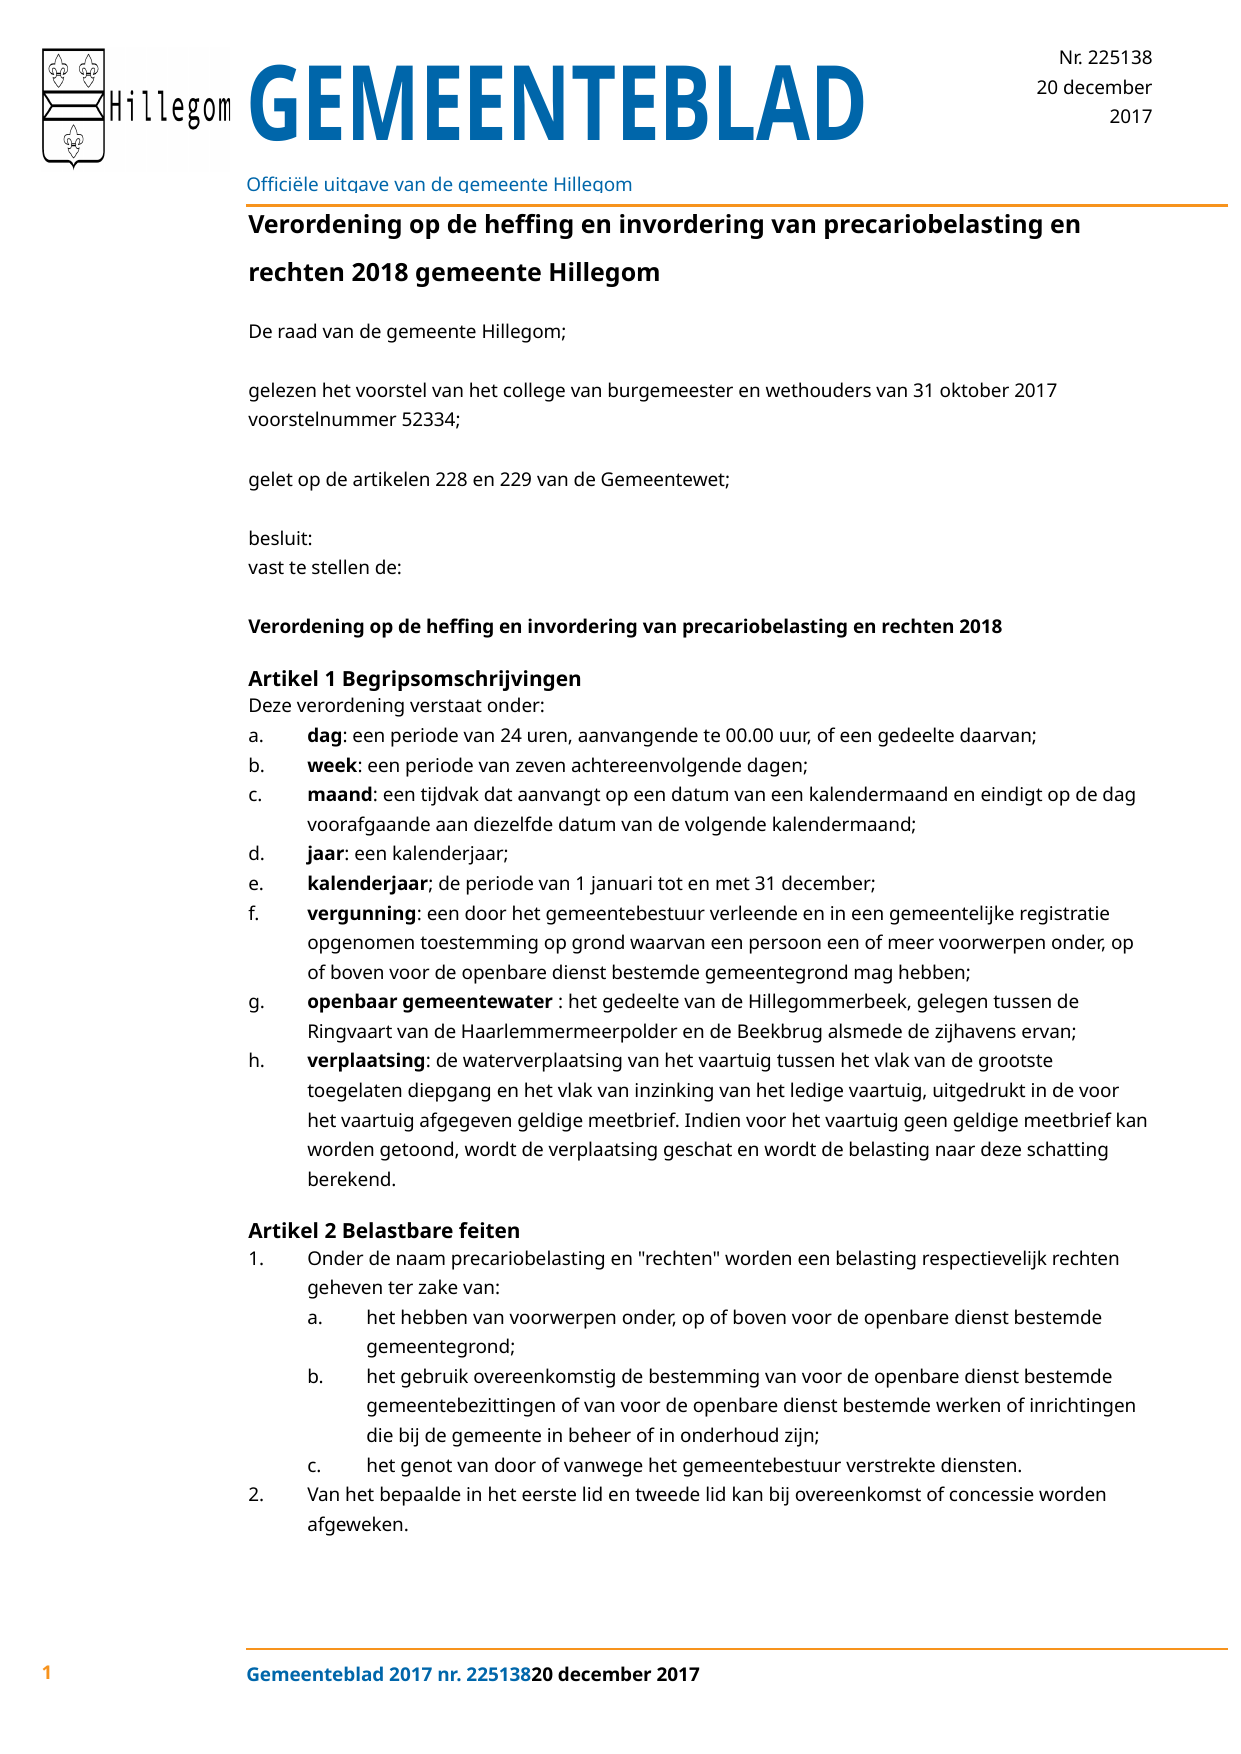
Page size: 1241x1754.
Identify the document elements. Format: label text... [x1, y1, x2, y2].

list het hebben van voorwerpen onder, op of boven voor de openbare dienst bestemde gemeentegrond; [307, 1304, 1152, 1359]
text Verordening op de heffing en invordering van precariobelasting en rechten 2018 gemeente Hillegom [248, 207, 1152, 288]
list dag: een periode van 24 uren, aanvangende te 00.00 uur, of een gedeelte daarvan; [248, 722, 1152, 748]
text gelezen het voorstel van het college van burgemeester en wethouders van 31 oktober 2017 voorstelnummer 52334; [248, 377, 1152, 432]
text De raad van de gemeente Hillegom; [248, 318, 1152, 344]
text besluit: [248, 525, 1152, 551]
text Deze verordening verstaat onder: [248, 693, 1152, 718]
list maand: een tijdvak dat aanvangt op een datum van een kalendermaand en eindigt op de dag voorafgaande aan diezelfde datum van de volgende kalendermaand; [248, 781, 1152, 837]
text vast te stellen de: [248, 554, 1152, 580]
list Onder de naam precariobelasting en "rechten" worden een belasting respectievelijk rechten geheven ter zake van: [248, 1245, 1152, 1300]
list het gebruik overeenkomstig de bestemming van voor de openbare dienst bestemde gemeentebezittingen of van voor de openbare dienst bestemde werken of inrichtingen die bij de gemeente in beheer of in onderhoud zijn; [307, 1363, 1152, 1448]
list het genot van door of vanwege het gemeentebestuur verstrekte diensten. [307, 1452, 1152, 1478]
text Verordening op de heffing en invordering van precariobelasting en rechten 2018 [248, 614, 1152, 639]
list openbaar gemeentewater : het gedeelte van de Hillegommerbeek, gelegen tussen de Ringvaart van de Haarlemmermeerpolder en de Beekbrug alsmede de zijhavens ervan; [248, 988, 1152, 1044]
text gelet op de artikelen 228 en 229 van de Gemeentewet; [248, 466, 1152, 492]
list kalenderjaar; de periode van 1 januari tot en met 31 december; [248, 870, 1152, 896]
picture [41, 47, 231, 172]
list Van het bepaalde in het eerste lid en tweede lid kan bij overeenkomst of concessie worden afgeweken. [248, 1481, 1152, 1537]
text Artikel 1 Begripsomschrijvingen [248, 664, 1152, 693]
list verplaatsing: de waterverplaatsing van het vaartuig tussen het vlak van de grootste toegelaten diepgang en het vlak van inzinking van het ledige vaartuig, uitgedrukt in de voor het vaartuig afgegeven geldige meetbrief. Indien voor het vaartuig geen geldige meetbrief kan worden getoond, wordt de verplaatsing geschat en wordt de belasting naar deze schatting berekend. [248, 1048, 1152, 1192]
text Artikel 2 Belastbare feiten [248, 1216, 1152, 1245]
list jaar: een kalenderjaar; [248, 841, 1152, 866]
list week: een periode van zeven achtereenvolgende dagen; [248, 752, 1152, 777]
list vergunning: een door het gemeentebestuur verleende en in een gemeentelijke registratie opgenomen toestemming op grond waarvan een persoon een of meer voorwerpen onder, op of boven voor de openbare dienst bestemde gemeentegrond mag hebben; [248, 900, 1152, 984]
